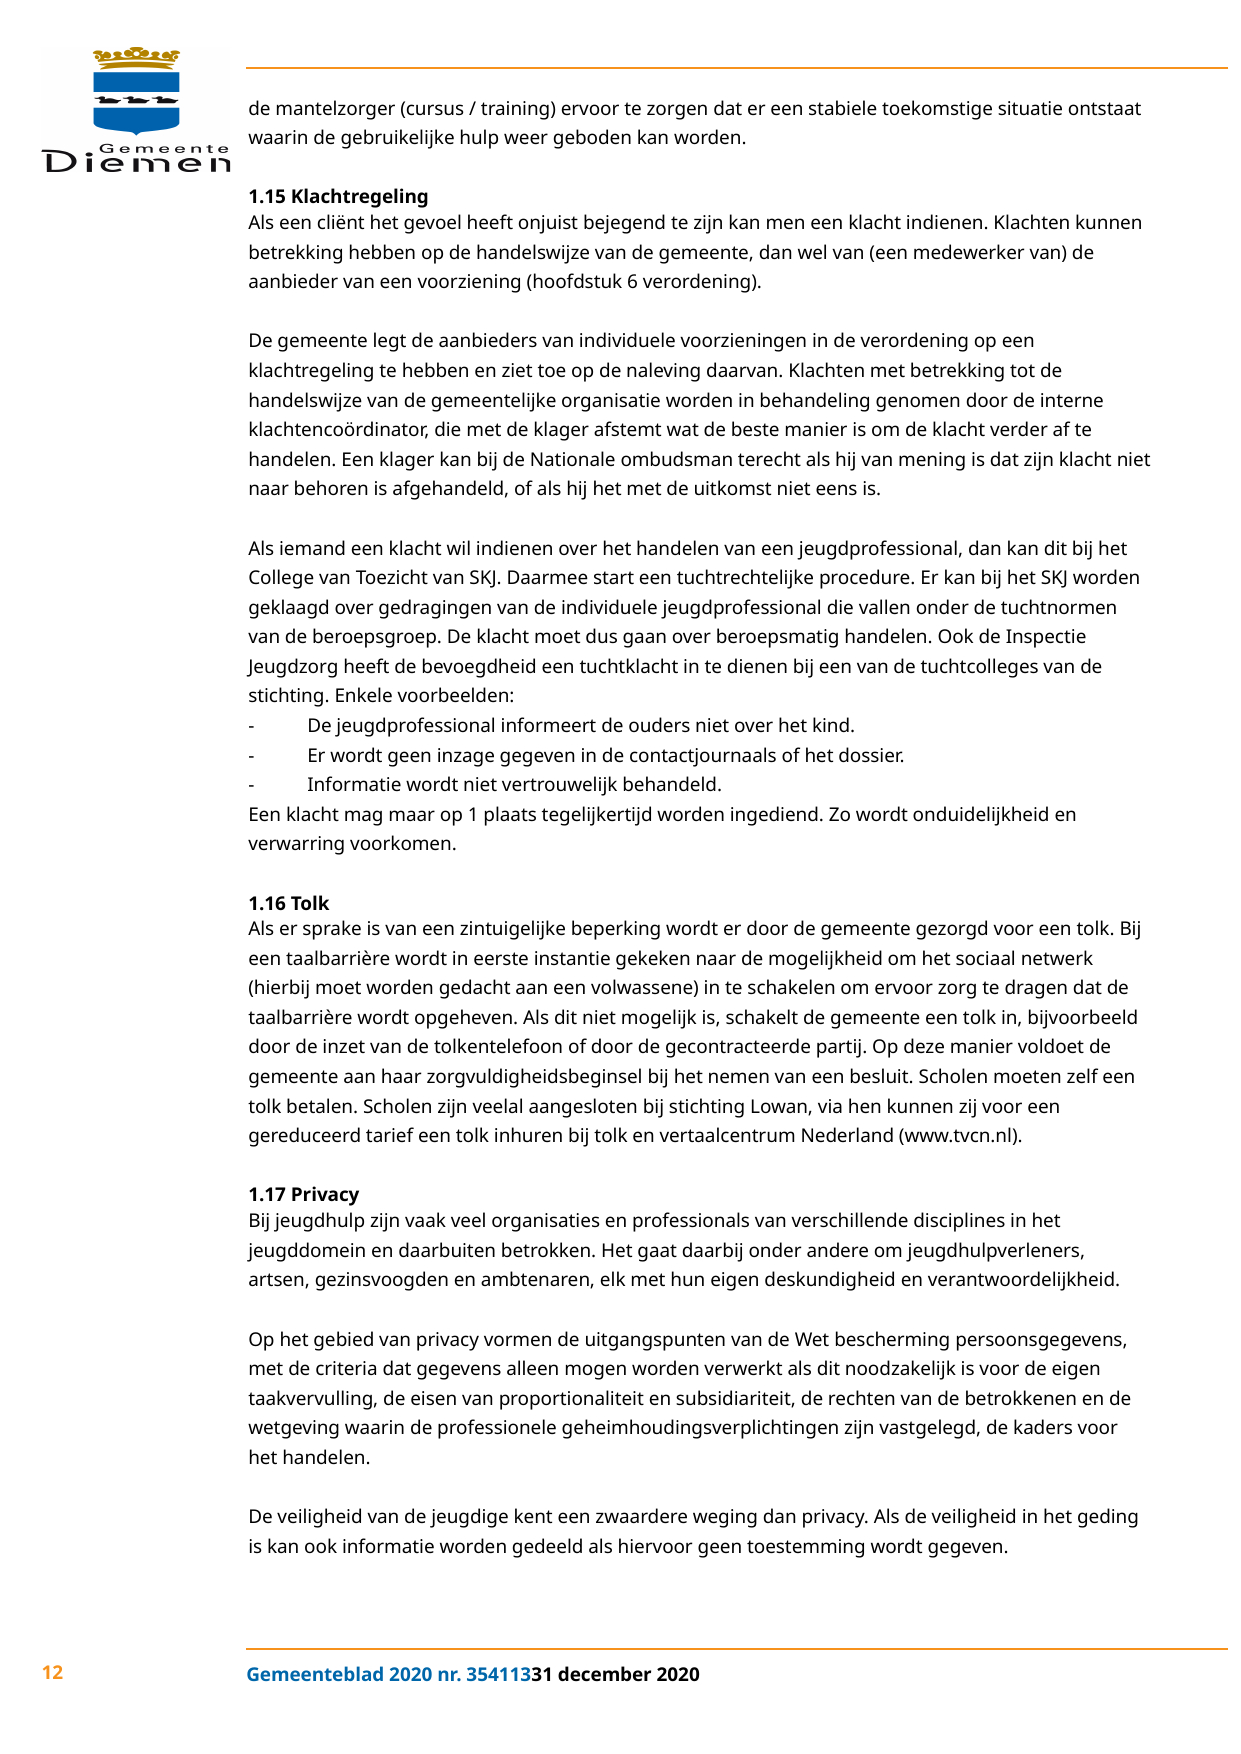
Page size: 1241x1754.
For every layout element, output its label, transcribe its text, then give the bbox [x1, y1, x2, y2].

text Als een cliënt het gevoel heeft onjuist bejegend te zijn kan men een klacht indienen. Klachten kunnen betrekking hebben op de handelswijze van de gemeente, dan wel van (een medewerker van) de aanbieder van een voorziening (hoofdstuk 6 verordening). [248, 209, 1152, 294]
list Er wordt geen inzage gegeven in de contactjournaals of het dossier. [248, 742, 1152, 767]
text Als er sprake is van een zintuigelijke beperking wordt er door de gemeente gezorgd voor een tolk. Bij een taalbarrière wordt in eerste instantie gekeken naar de mogelijkheid om het sociaal netwerk (hierbij moet worden gedacht aan een volwassene) in te schakelen om ervoor zorg te dragen dat de taalbarrière wordt opgeheven. Als dit niet mogelijk is, schakelt de gemeente een tolk in, bijvoorbeeld door de inzet van de tolkentelefoon of door de gecontracteerde partij. Op deze manier voldoet de gemeente aan haar zorgvuldigheidsbeginsel bij het nemen van een besluit. Scholen moeten zelf een tolk betalen. Scholen zijn veelal aangesloten bij stichting Lowan, via hen kunnen zij voor een gereduceerd tarief een tolk inhuren bij tolk en vertaalcentrum Nederland (www.tvcn.nl). [248, 915, 1152, 1148]
text Als iemand een klacht wil indienen over het handelen van een jeugdprofessional, dan kan dit bij het College van Toezicht van SKJ. Daarmee start een tuchtrechtelijke procedure. Er kan bij het SKJ worden geklaagd over gedragingen van de individuele jeugdprofessional die vallen onder de tuchtnormen van de beroepsgroep. De klacht moet dus gaan over beroepsmatig handelen. Ook de Inspectie Jeugdzorg heeft de bevoegdheid een tuchtklacht in te dienen bij een van de tuchtcolleges van de stichting. Enkele voorbeelden: [248, 535, 1152, 708]
text 1.16 Tolk [248, 890, 1152, 915]
text De gemeente legt de aanbieders van individuele voorzieningen in de verordening op een klachtregeling te hebben en ziet toe op de naleving daarvan. Klachten met betrekking tot de handelswijze van de gemeentelijke organisatie worden in behandeling genomen door de interne klachtencoördinator, die met de klager afstemt wat de beste manier is om de klacht verder af te handelen. Een klager kan bij de Nationale ombudsman terecht als hij van mening is dat zijn klacht niet naar behoren is afgehandeld, of als hij het met de uitkomst niet eens is. [248, 328, 1152, 501]
list Informatie wordt niet vertrouwelijk behandeld. [248, 771, 1152, 797]
picture [41, 47, 231, 172]
text Op het gebied van privacy vormen de uitgangspunten van de Wet bescherming persoonsgegevens, met de criteria dat gegevens alleen mogen worden verwerkt als dit noodzakelijk is voor de eigen taakvervulling, de eisen van proportionaliteit en subsidiariteit, de rechten van de betrokkenen en de wetgeving waarin de professionele geheimhoudingsverplichtingen zijn vastgelegd, de kaders voor het handelen. [248, 1326, 1152, 1470]
text 1.15 Klachtregeling [248, 183, 1152, 209]
text Bij jeugdhulp zijn vaak veel organisaties en professionals van verschillende disciplines in het jeugddomein en daarbuiten betrokken. Het gaat daarbij onder andere om jeugdhulpverleners, artsen, gezinsvoogden en ambtenaren, elk met hun eigen deskundigheid en verantwoordelijkheid. [248, 1207, 1152, 1292]
text Een klacht mag maar op 1 plaats tegelijkertijd worden ingediend. Zo wordt onduidelijkheid en verwarring voorkomen. [248, 801, 1152, 856]
text 1.17 Privacy [248, 1182, 1152, 1207]
text de mantelzorger (cursus / training) ervoor te zorgen dat er een stabiele toekomstige situatie ontstaat waarin de gebruikelijke hulp weer geboden kan worden. [248, 95, 1152, 150]
list De jeugdprofessional informeert de ouders niet over het kind. [248, 712, 1152, 738]
text De veiligheid van de jeugdige kent een zwaardere weging dan privacy. Als de veiligheid in het geding is kan ook informatie worden gedeeld als hiervoor geen toestemming wordt gegeven. [248, 1503, 1152, 1558]
